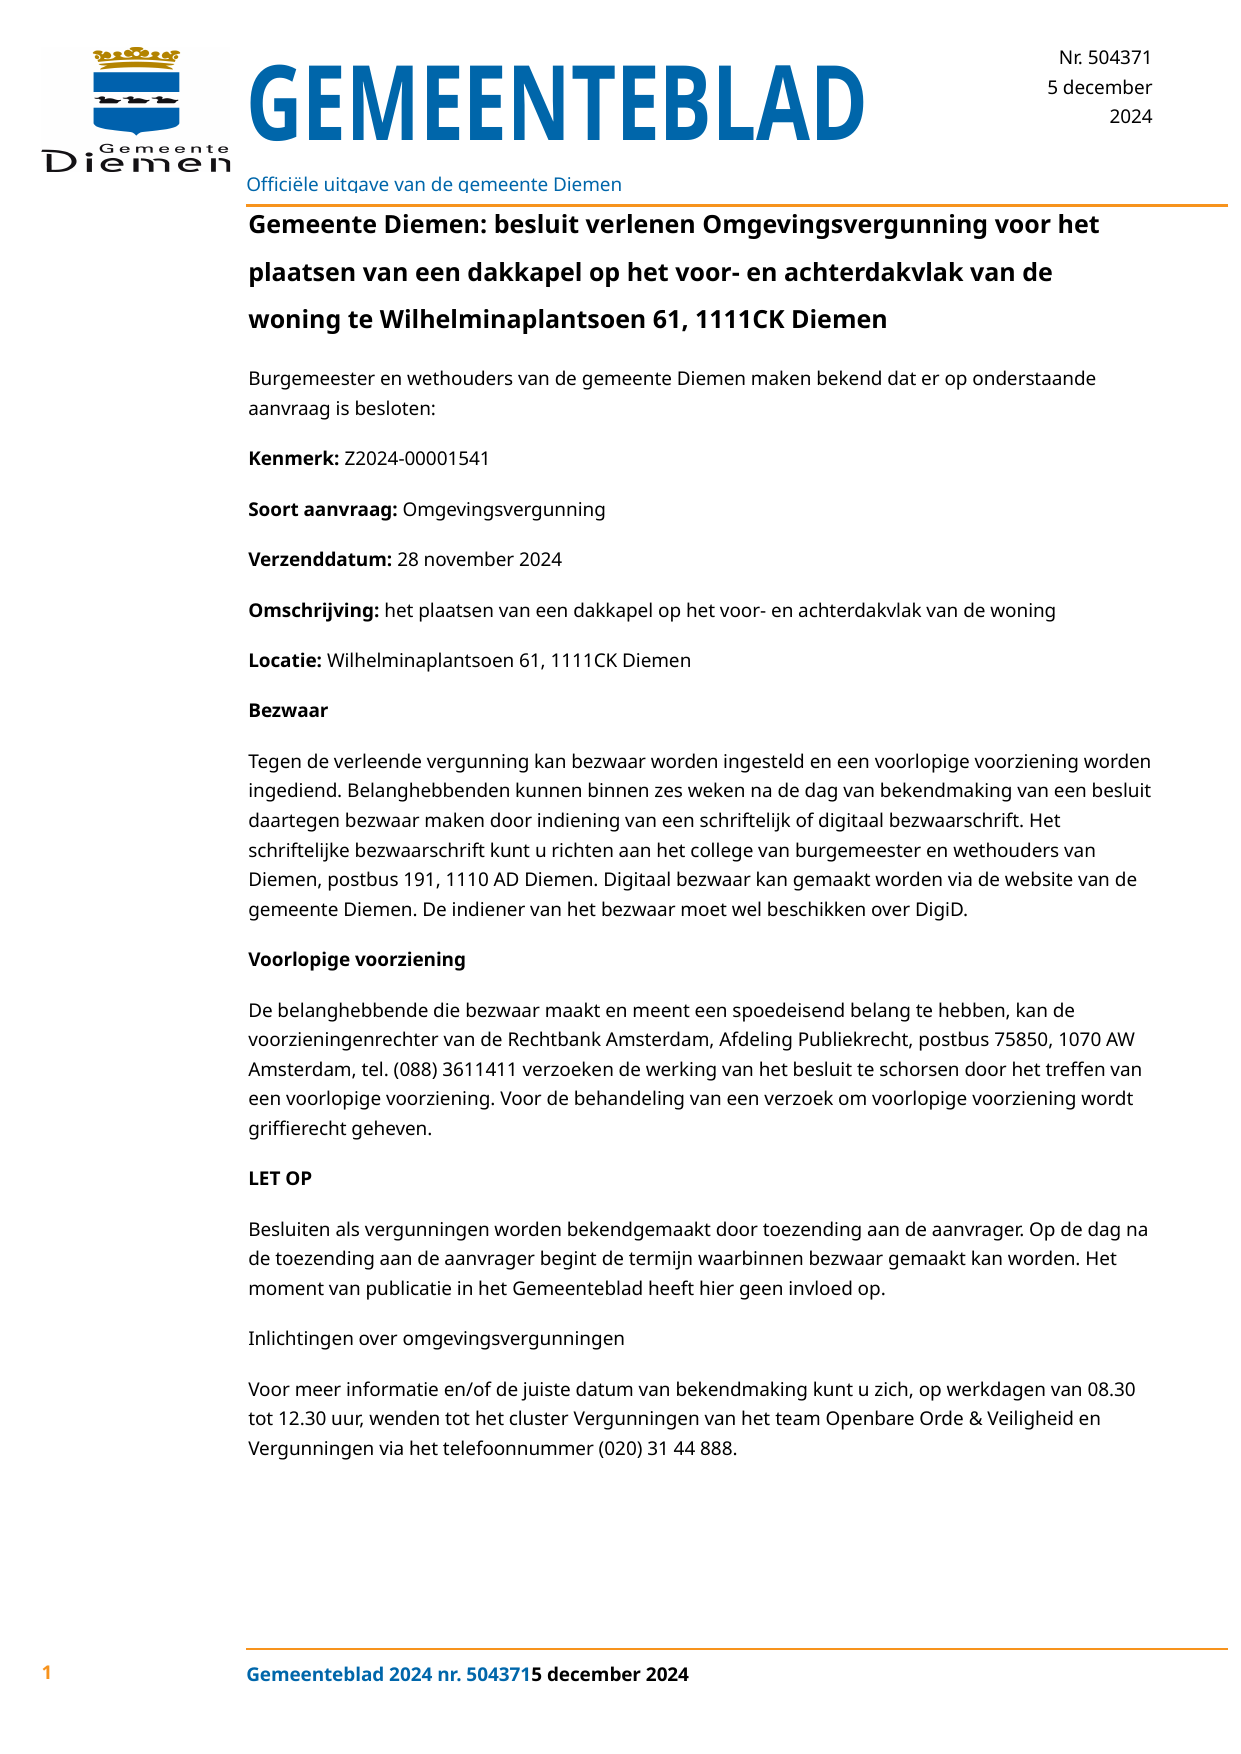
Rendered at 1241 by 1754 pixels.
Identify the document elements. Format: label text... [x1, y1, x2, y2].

text Bezwaar [248, 698, 1152, 723]
text Tegen de verleende vergunning kan bezwaar worden ingesteld en een voorlopige voorziening worden ingediend. Belanghebbenden kunnen binnen zes weken na de dag van bekendmaking van een besluit daartegen bezwaar maken door indiening van een schriftelijk of digitaal bezwaarschrift. Het schriftelijke bezwaarschrift kunt u richten aan het college van burgemeester en wethouders van Diemen, postbus 191, 1110 AD Diemen. Digitaal bezwaar kan gemaakt worden via de website van de gemeente Diemen. De indiener van het bezwaar moet wel beschikken over DigiD. [248, 748, 1152, 922]
text Voor meer informatie en/of de juiste datum van bekendmaking kunt u zich, op werkdagen van 08.30 tot 12.30 uur, wenden tot het cluster Vergunningen van het team Openbare Orde & Veiligheid en Vergunningen via het telefoonnummer (020) 31 44 888. [248, 1376, 1152, 1461]
text Voorlopige voorziening [248, 946, 1152, 972]
text De belanghebbende die bezwaar maakt en meent een spoedeisend belang te hebben, kan de voorzieningenrechter van de Rechtbank Amsterdam, Afdeling Publiekrecht, postbus 75850, 1070 AW Amsterdam, tel. (088) 3611411 verzoeken de werking van het besluit te schorsen door het treffen van een voorlopige voorziening. Voor de behandeling van een verzoek om voorlopige voorziening wordt griffierecht geheven. [248, 997, 1152, 1141]
text Verzenddatum: 28 november 2024 [248, 546, 1152, 572]
text Burgemeester en wethouders van de gemeente Diemen maken bekend dat er op onderstaande aanvraag is besloten: [248, 366, 1152, 421]
text Inlichtingen over omgevingsvergunningen [248, 1326, 1152, 1351]
text Locatie: Wilhelminaplantsoen 61, 1111CK Diemen [248, 647, 1152, 673]
text Soort aanvraag: Omgevingsvergunning [248, 496, 1152, 522]
picture [41, 47, 231, 172]
text LET OP [248, 1166, 1152, 1191]
text Kenmerk: Z2024-00001541 [248, 446, 1152, 471]
text Besluiten als vergunningen worden bekendgemaakt door toezending aan de aanvrager. Op de dag na de toezending aan de aanvrager begint de termijn waarbinnen bezwaar gemaakt kan worden. Het moment van publicatie in het Gemeenteblad heeft hier geen invloed op. [248, 1216, 1152, 1301]
text Gemeente Diemen: besluit verlenen Omgevingsvergunning voor het plaatsen van een dakkapel op het voor- en achterdakvlak van de woning te Wilhelminaplantsoen 61, 1111CK Diemen [248, 207, 1152, 336]
text Omschrijving: het plaatsen van een dakkapel op het voor- en achterdakvlak van de woning [248, 597, 1152, 622]
